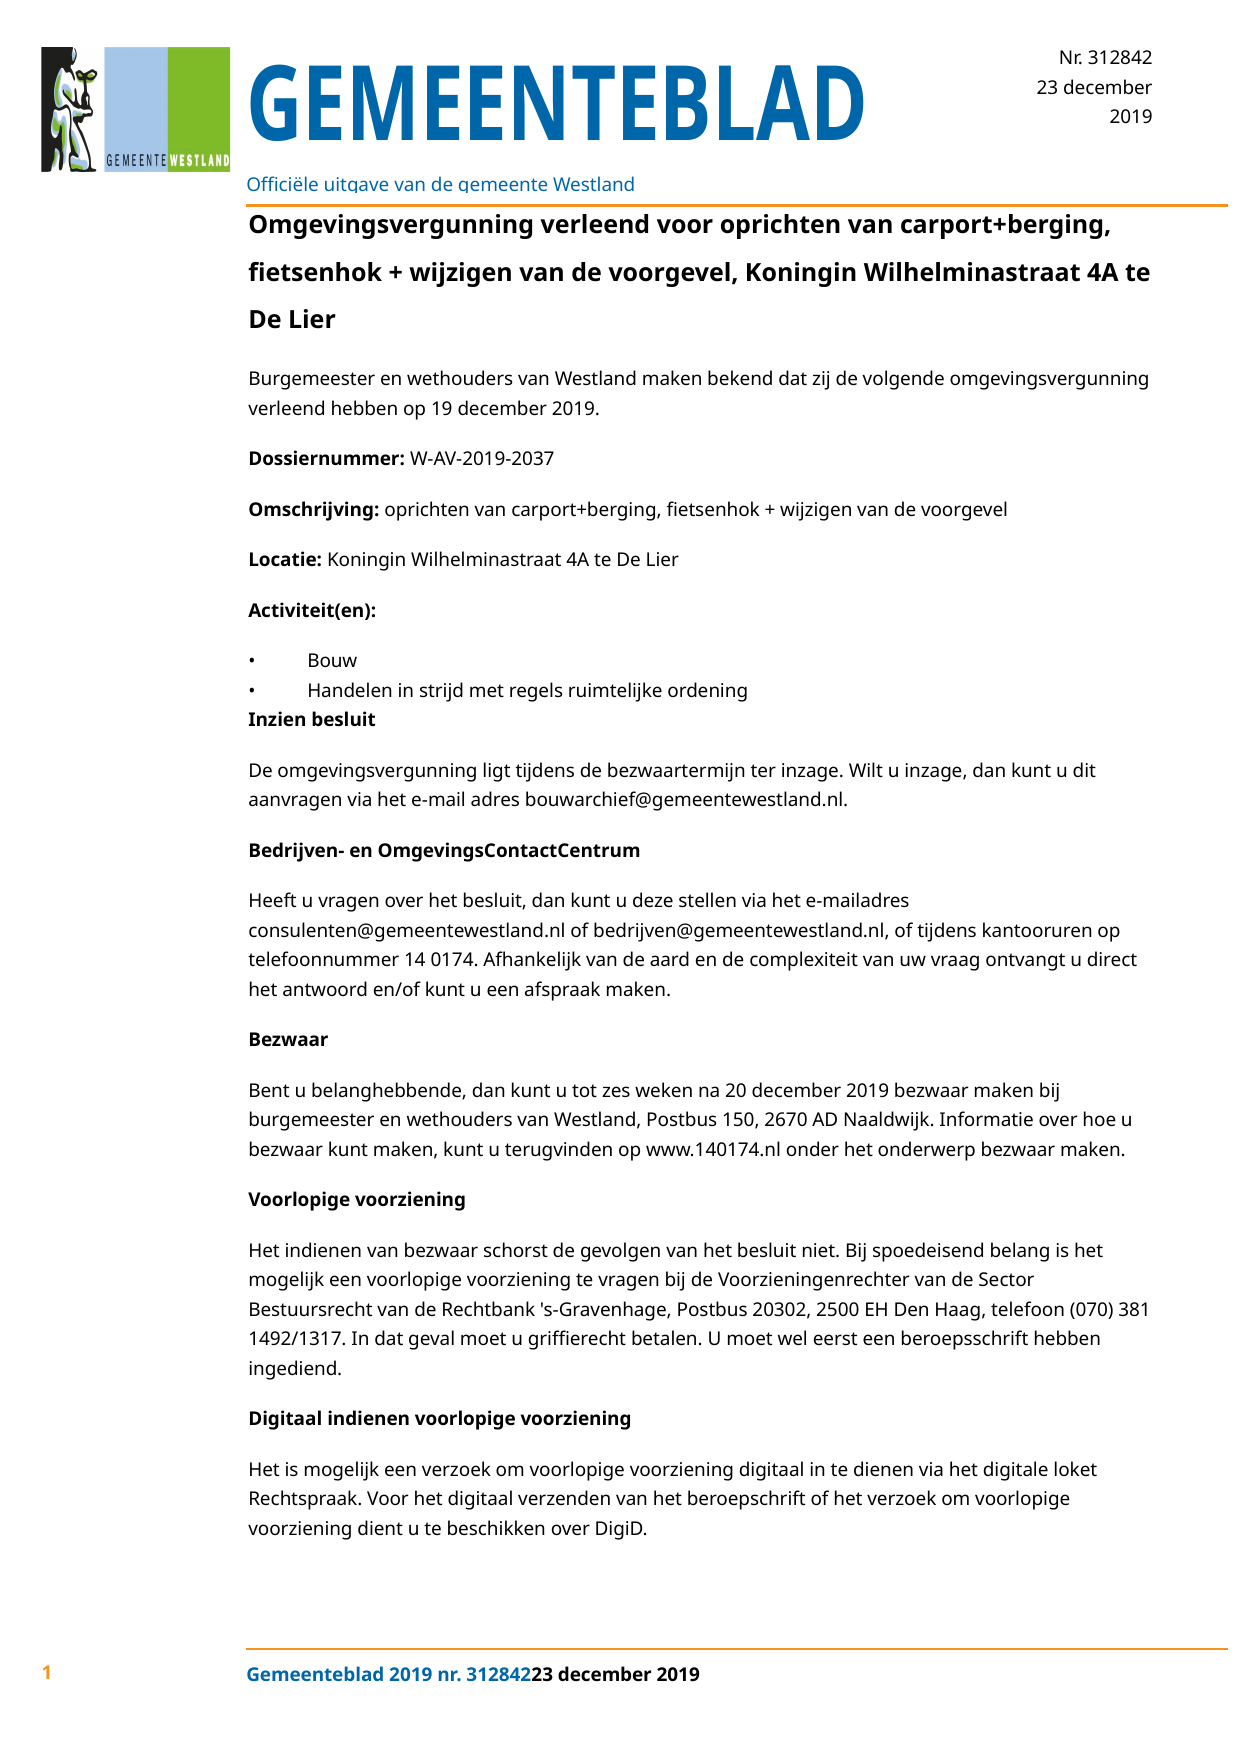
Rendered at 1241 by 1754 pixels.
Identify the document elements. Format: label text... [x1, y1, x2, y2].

text Bezwaar [248, 1026, 1152, 1052]
text Burgemeester en wethouders van Westland maken bekend dat zij de volgende omgevingsvergunning verleend hebben op 19 december 2019. [248, 366, 1152, 421]
picture [41, 47, 231, 172]
text Omschrijving: oprichten van carport+berging, fietsenhok + wijzigen van de voorgevel [248, 496, 1152, 522]
text De omgevingsvergunning ligt tijdens de bezwaartermijn ter inzage. Wilt u inzage, dan kunt u dit aanvragen via het e-mail adres bouwarchief@gemeentewestland.nl. [248, 757, 1152, 812]
list Bouw [248, 647, 1152, 673]
text Het is mogelijk een verzoek om voorlopige voorziening digitaal in te dienen via het digitale loket Rechtspraak. Voor het digitaal verzenden van het beroepschrift of het verzoek om voorlopige voorziening dient u te beschikken over DigiD. [248, 1456, 1152, 1541]
text Voorlopige voorziening [248, 1186, 1152, 1212]
text Het indienen van bezwaar schorst de gevolgen van het besluit niet. Bij spoedeisend belang is het mogelijk een voorlopige voorziening te vragen bij de Voorzieningenrechter van de Sector Bestuursrecht van de Rechtbank 's-Gravenhage, Postbus 20302, 2500 EH Den Haag, telefoon (070) 381 1492/1317. In dat geval moet u griffierecht betalen. U moet wel eerst een beroepsschrift hebben ingediend. [248, 1237, 1152, 1381]
text Activiteit(en): [248, 597, 1152, 622]
text Inzien besluit [248, 706, 1152, 732]
text Dossiernummer: W-AV-2019-2037 [248, 446, 1152, 471]
text Digitaal indienen voorlopige voorziening [248, 1406, 1152, 1431]
text Omgevingsvergunning verleend voor oprichten van carport+berging, fietsenhok + wijzigen van de voorgevel, Koningin Wilhelminastraat 4A te De Lier [248, 207, 1152, 336]
list Handelen in strijd met regels ruimtelijke ordening [248, 677, 1152, 702]
text Bedrijven- en OmgevingsContactCentrum [248, 837, 1152, 862]
text Locatie: Koningin Wilhelminastraat 4A te De Lier [248, 546, 1152, 572]
text Heeft u vragen over het besluit, dan kunt u deze stellen via het e-mailadres consulenten@gemeentewestland.nl of bedrijven@gemeentewestland.nl, of tijdens kantooruren op telefoonnummer 14 0174. Afhankelijk van de aard en de complexiteit van uw vraag ontvangt u direct het antwoord en/of kunt u een afspraak maken. [248, 887, 1152, 1002]
text Bent u belanghebbende, dan kunt u tot zes weken na 20 december 2019 bezwaar maken bij burgemeester en wethouders van Westland, Postbus 150, 2670 AD Naaldwijk. Informatie over hoe u bezwaar kunt maken, kunt u terugvinden op www.140174.nl onder het onderwerp bezwaar maken. [248, 1077, 1152, 1162]
